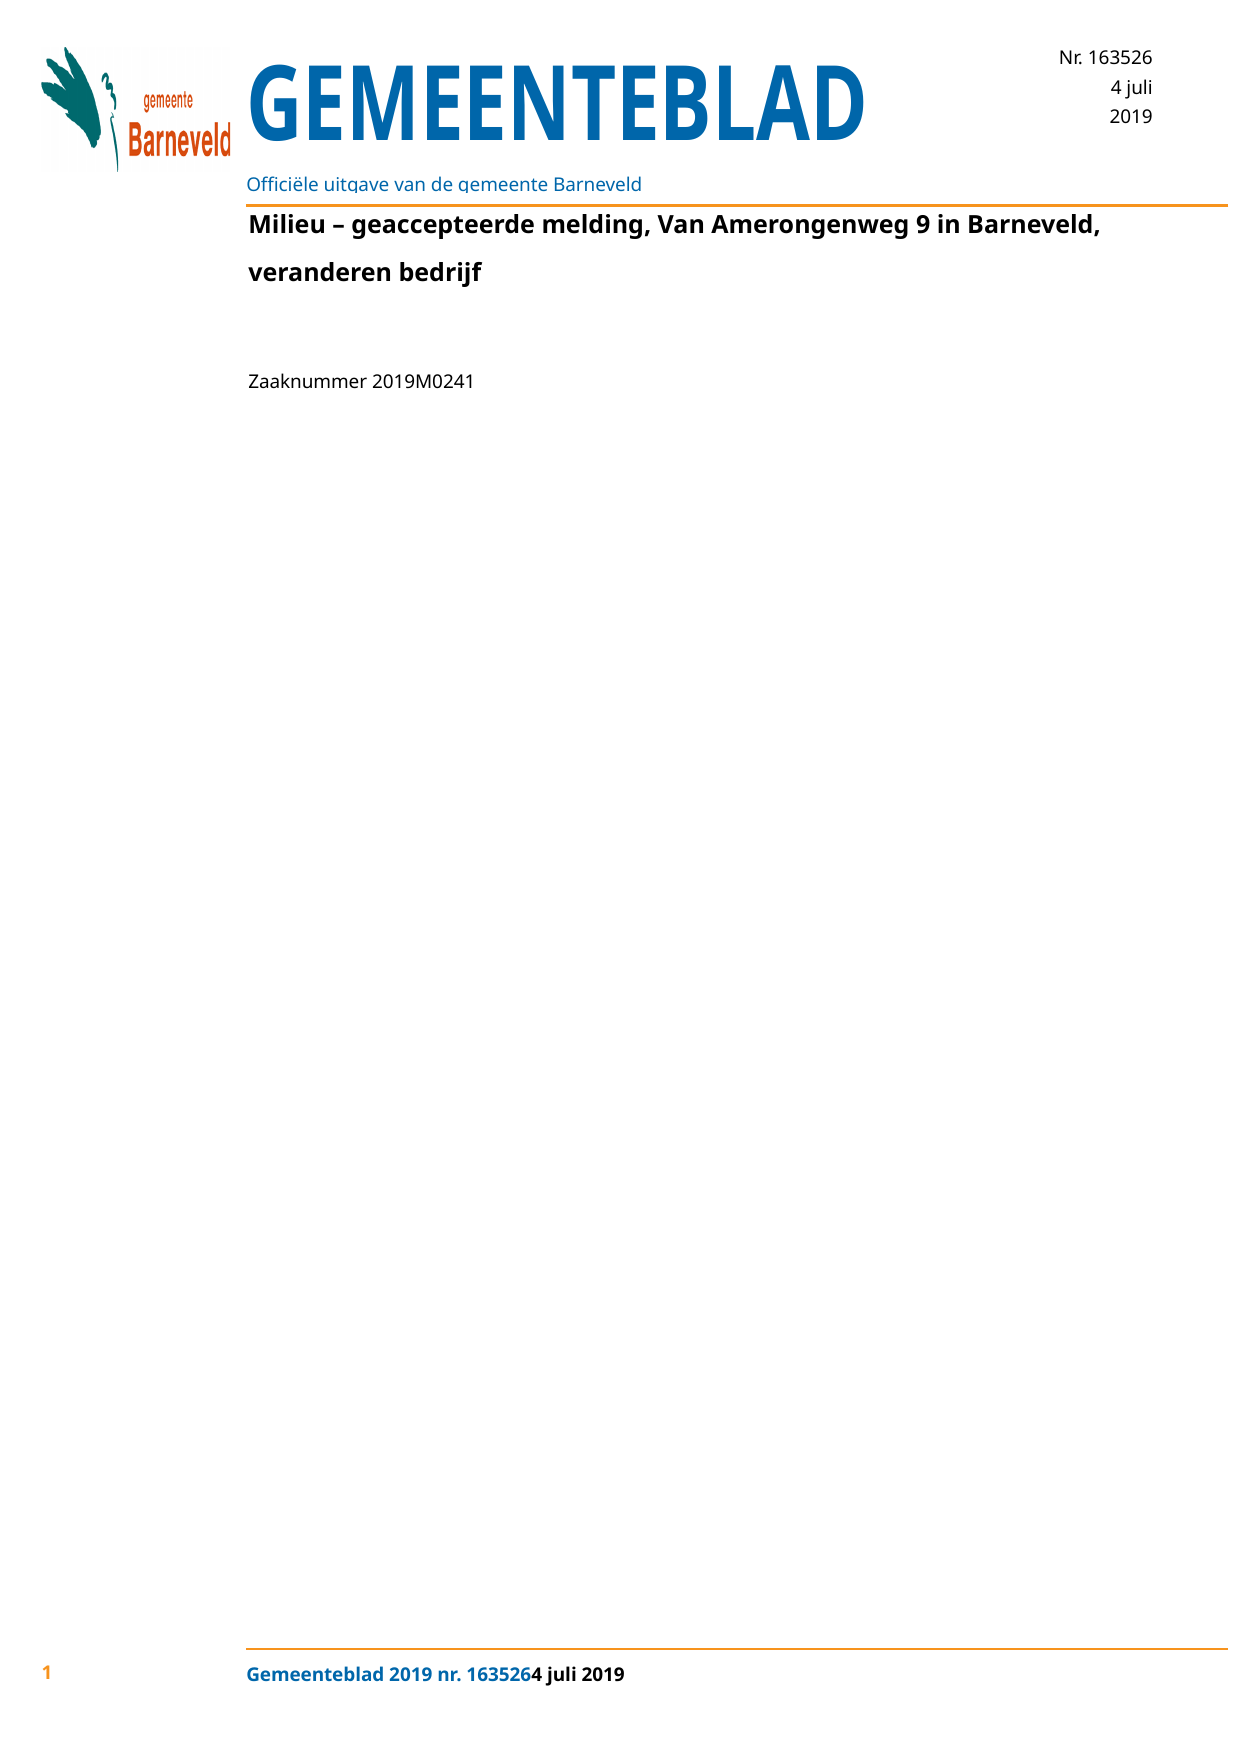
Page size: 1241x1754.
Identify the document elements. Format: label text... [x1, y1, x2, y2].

text Milieu – geaccepteerde melding, Van Amerongenweg 9 in Barneveld, veranderen bedrijf [248, 207, 1152, 288]
text Zaaknummer 2019M0241 [248, 368, 1152, 394]
picture [41, 47, 231, 172]
